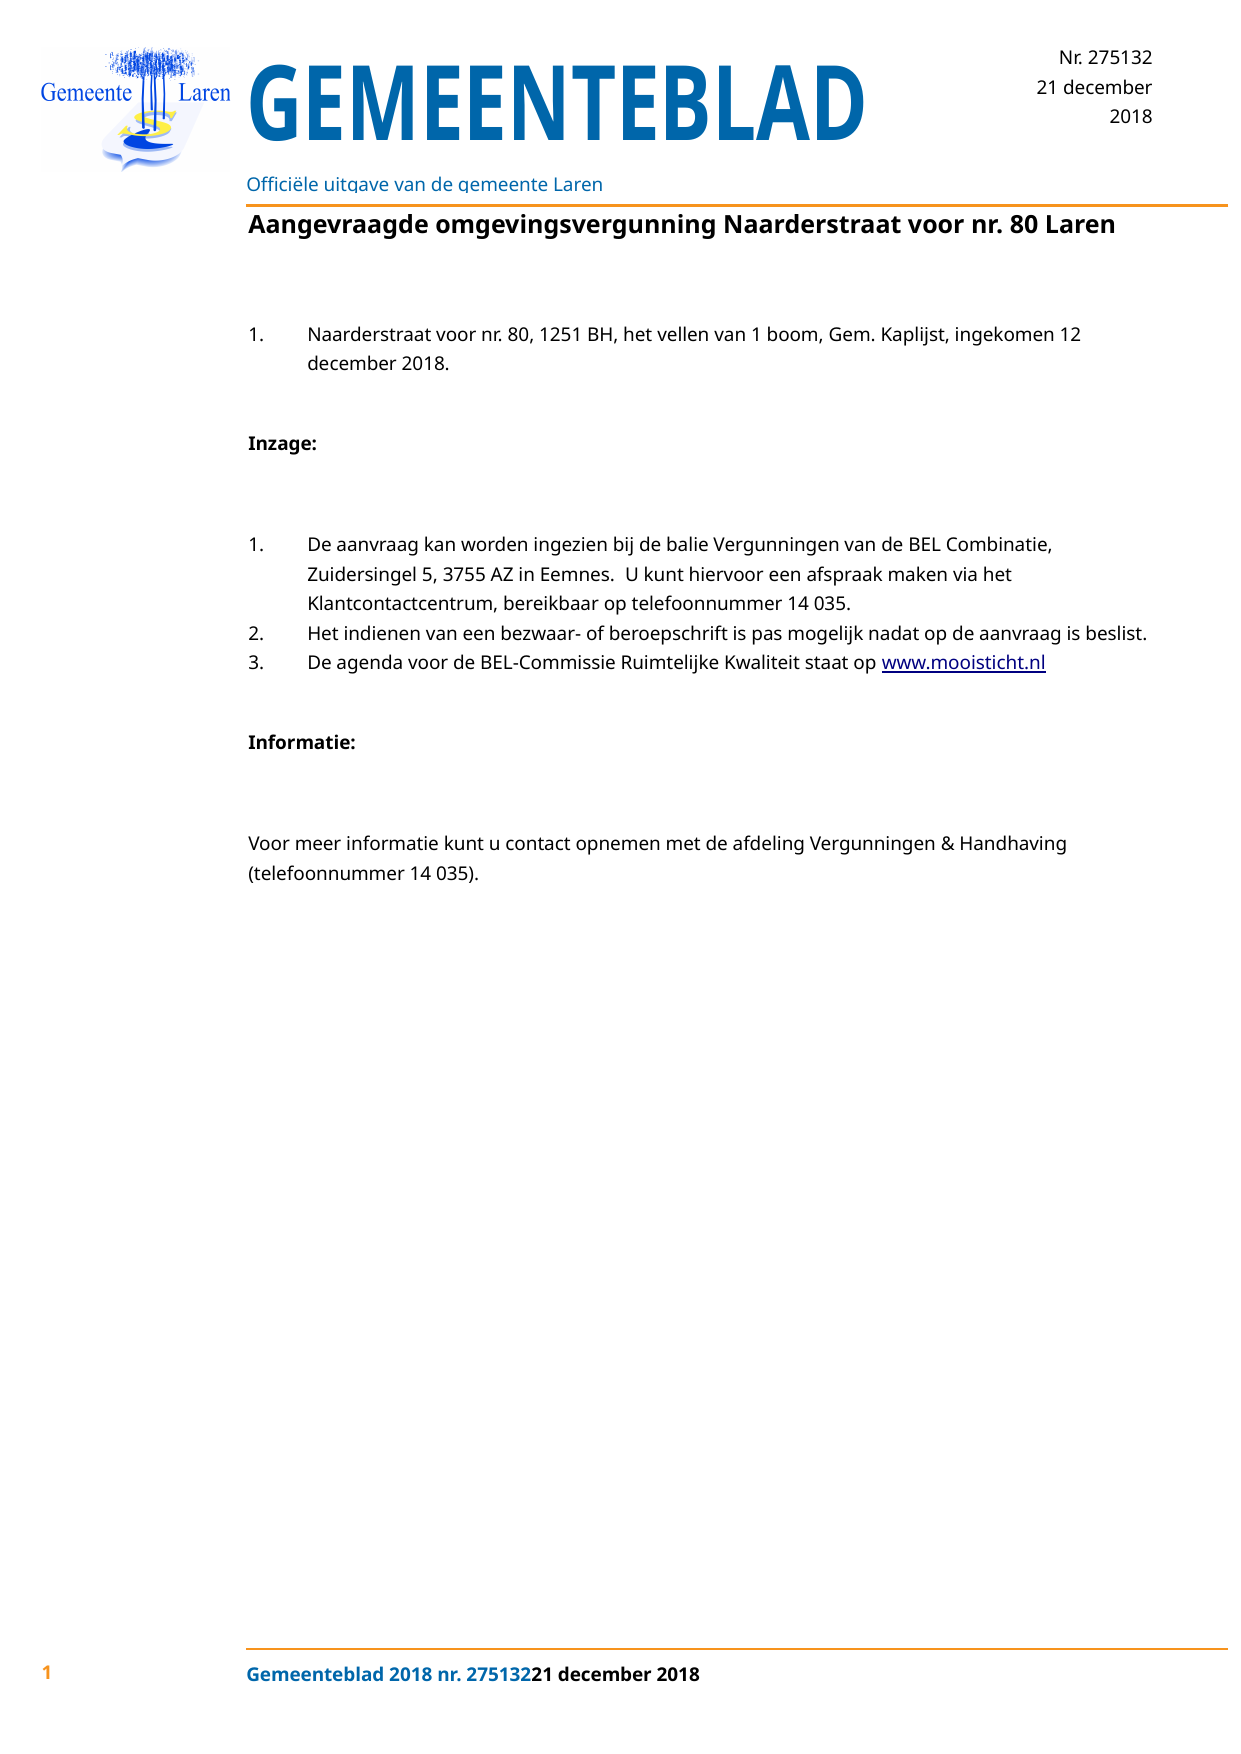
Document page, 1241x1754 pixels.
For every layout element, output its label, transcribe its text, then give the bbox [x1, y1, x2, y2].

list De agenda voor de BEL-Commissie Ruimtelijke Kwaliteit staat op www.mooisticht.nl [248, 649, 1152, 675]
list Naarderstraat voor nr. 80, 1251 BH, het vellen van 1 boom, Gem. Kaplijst, ingekomen 12 december 2018. [248, 321, 1152, 376]
text Inzage: [248, 430, 1152, 456]
text Voor meer informatie kunt u contact opnemen met de afdeling Vergunningen & Handhaving (telefoonnummer 14 035). [248, 830, 1152, 886]
text Informatie: [248, 729, 1152, 755]
text Aangevraagde omgevingsvergunning Naarderstraat voor nr. 80 Laren [248, 207, 1152, 241]
list De aanvraag kan worden ingezien bij de balie Vergunningen van de BEL Combinatie, Zuidersingel 5, 3755 AZ in Eemnes. U kunt hiervoor een afspraak maken via het Klantcontactcentrum, bereikbaar op telefoonnummer 14 035. [248, 531, 1152, 616]
picture [41, 47, 231, 172]
list Het indienen van een bezwaar- of beroepschrift is pas mogelijk nadat op de aanvraag is beslist. [248, 620, 1152, 646]
